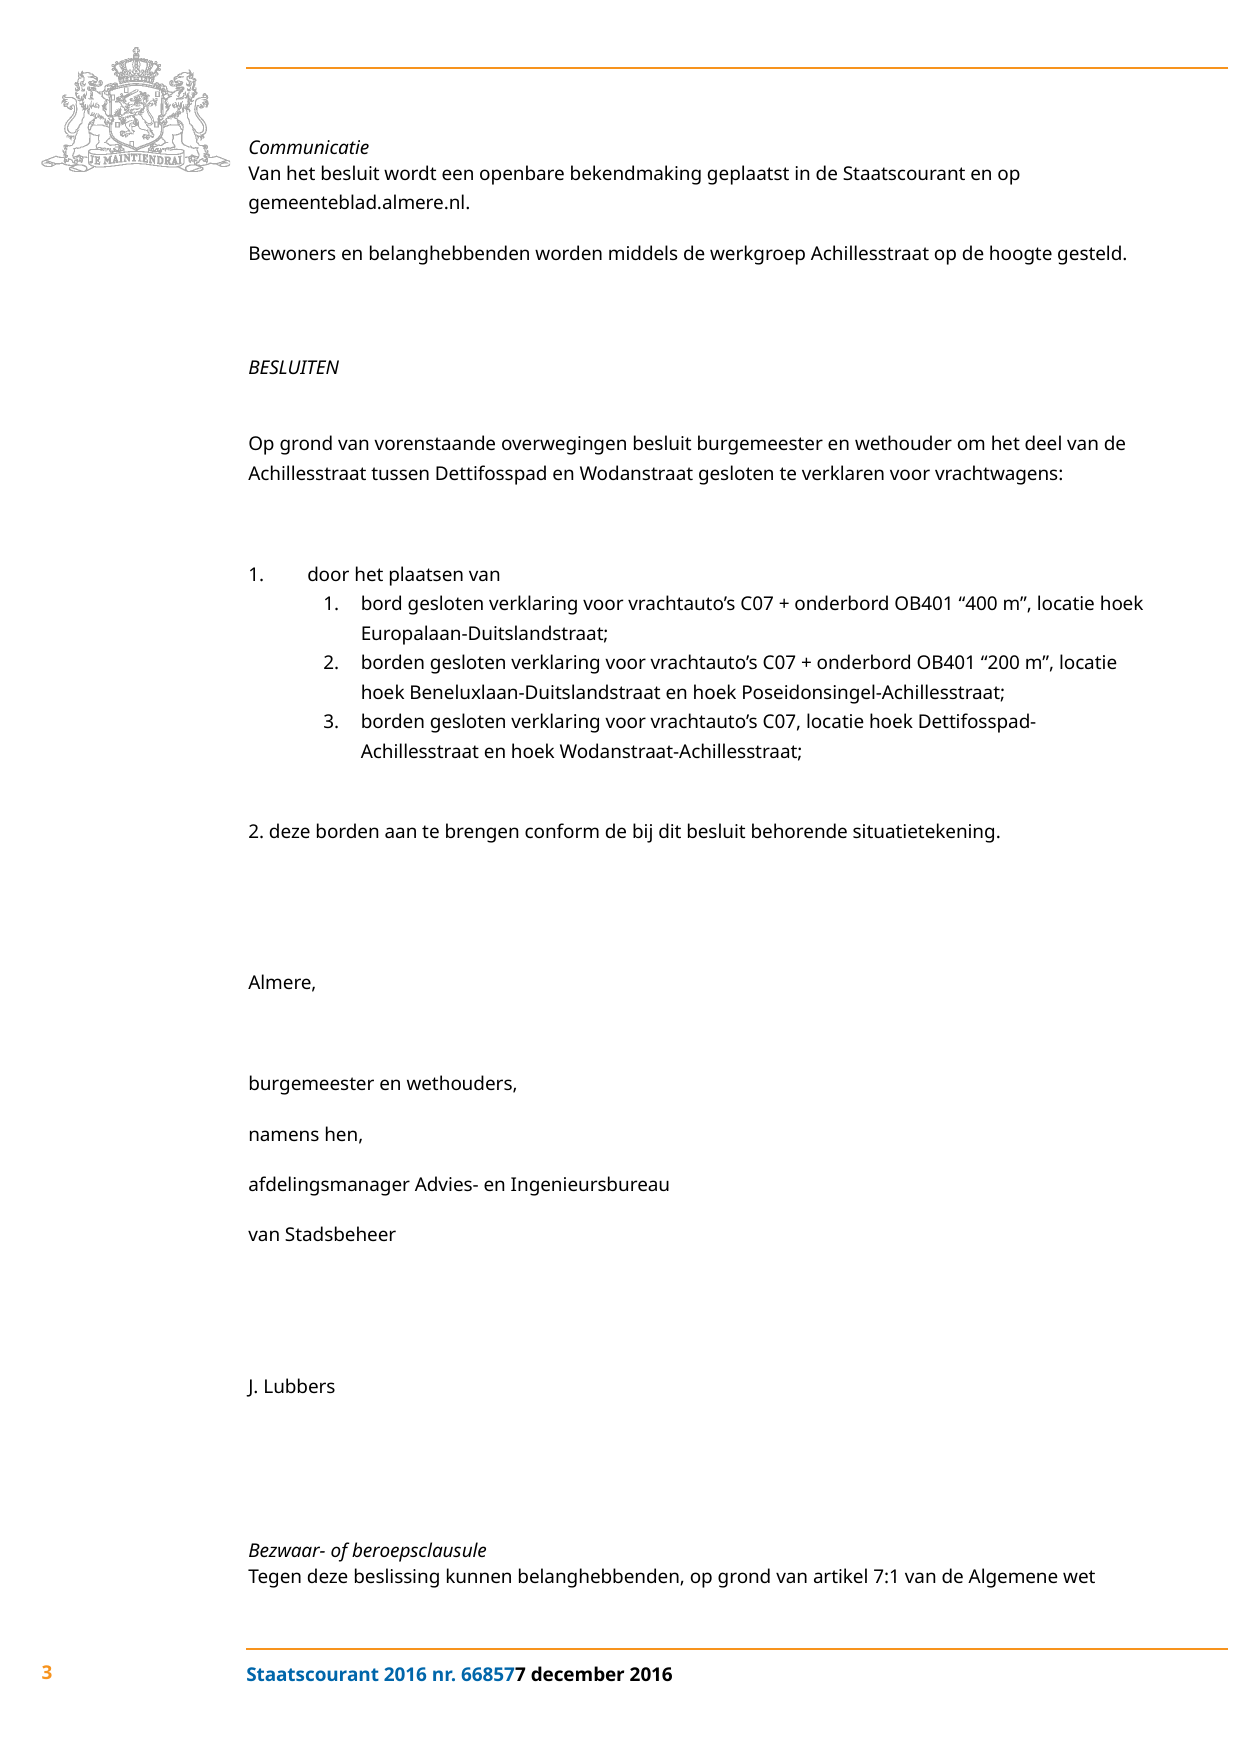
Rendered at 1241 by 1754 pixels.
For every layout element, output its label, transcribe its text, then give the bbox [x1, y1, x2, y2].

text Almere, [248, 969, 1152, 995]
text Communicatie [248, 134, 1152, 160]
text Op grond van vorenstaande overwegingen besluit burgemeester en wethouder om het deel van de Achillesstraat tussen Dettifosspad en Wodanstraat gesloten te verklaren voor vrachtwagens: [248, 430, 1152, 486]
text J. Lubbers [248, 1373, 1152, 1398]
list bord gesloten verklaring voor vrachtauto’s C07 + onderbord OB401 “400 m”, locatie hoek Europalaan-Duitslandstraat; [323, 590, 1152, 646]
text burgemeester en wethouders, [248, 1070, 1152, 1096]
picture [41, 47, 231, 172]
text Bewoners en belanghebbenden worden middels de werkgroep Achillesstraat op de hoogte gesteld. [248, 240, 1152, 266]
text 2. deze borden aan te brengen conform de bij dit besluit behorende situatietekening. [248, 818, 1152, 844]
list door het plaatsen van [248, 561, 1152, 586]
text afdelingsmanager Advies- en Ingenieursbureau [248, 1171, 1152, 1197]
text Van het besluit wordt een openbare bekendmaking geplaatst in de Staatscourant en op gemeenteblad.almere.nl. [248, 160, 1152, 215]
text Tegen deze beslissing kunnen belanghebbenden, op grond van artikel 7:1 van de Algemene wet [248, 1563, 1152, 1589]
text Bezwaar- of beroepsclausule [248, 1538, 1152, 1563]
text namens hen, [248, 1121, 1152, 1146]
text BESLUITEN [248, 354, 1152, 380]
text van Stadsbeheer [248, 1222, 1152, 1247]
list borden gesloten verklaring voor vrachtauto’s C07 + onderbord OB401 “200 m”, locatie hoek Beneluxlaan-Duitslandstraat en hoek Poseidonsingel-Achillesstraat; [323, 649, 1152, 705]
list borden gesloten verklaring voor vrachtauto’s C07, locatie hoek Dettifosspad-Achillesstraat en hoek Wodanstraat-Achillesstraat; [323, 709, 1152, 764]
